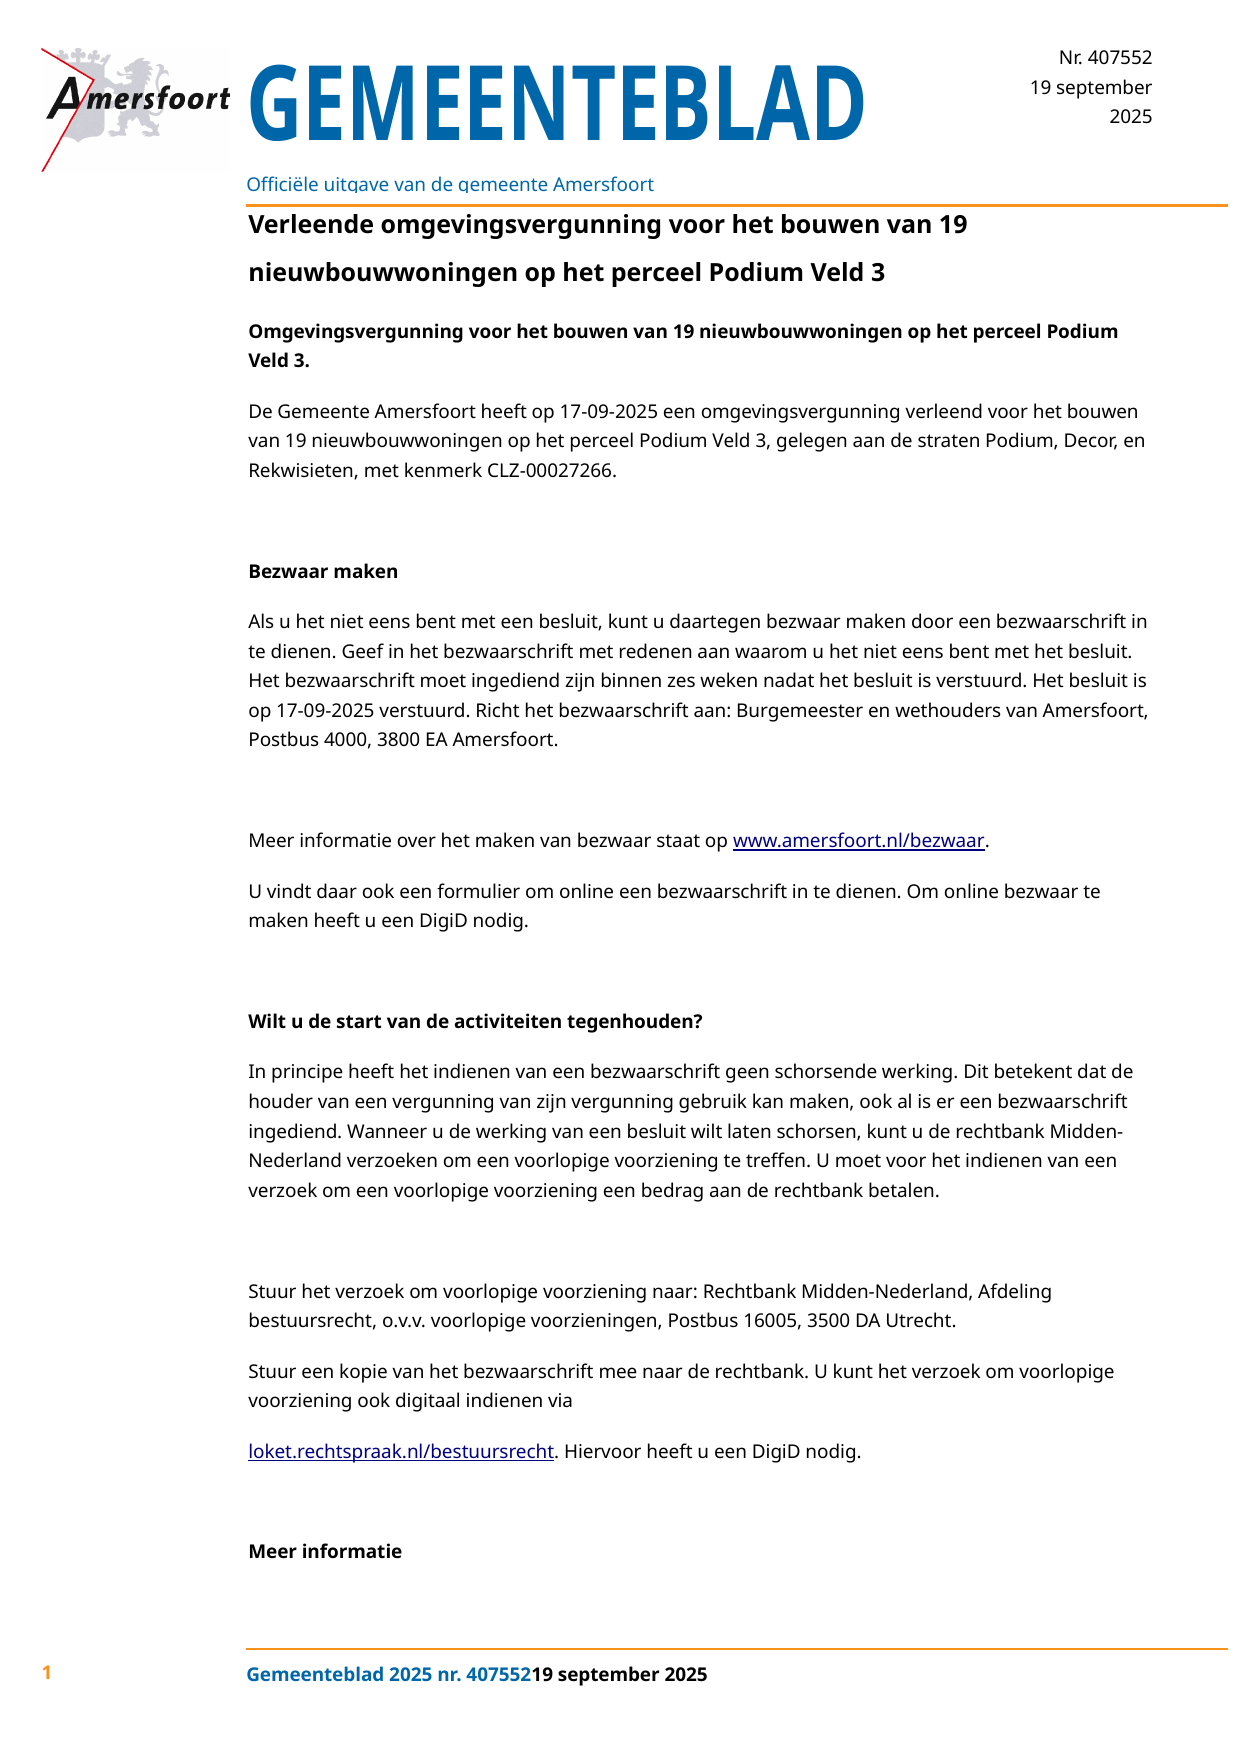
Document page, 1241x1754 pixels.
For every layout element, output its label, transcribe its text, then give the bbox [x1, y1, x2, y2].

text Stuur het verzoek om voorlopige voorziening naar: Rechtbank Midden-Nederland, Afdeling bestuursrecht, o.v.v. voorlopige voorzieningen, Postbus 16005, 3500 DA Utrecht. [248, 1278, 1152, 1333]
text Verleende omgevingsvergunning voor het bouwen van 19 nieuwbouwwoningen op het perceel Podium Veld 3 [248, 207, 1152, 288]
text In principe heeft het indienen van een bezwaarschrift geen schorsende werking. Dit betekent dat de houder van een vergunning van zijn vergunning gebruik kan maken, ook al is er een bezwaarschrift ingediend. Wanneer u de werking van een besluit wilt laten schorsen, kunt u de rechtbank Midden-Nederland verzoeken om een voorlopige voorziening te treffen. U moet voor het indienen van een verzoek om een voorlopige voorziening een bedrag aan de rechtbank betalen. [248, 1059, 1152, 1203]
text Wilt u de start van de activiteiten tegenhouden? [248, 1008, 1152, 1034]
text Als u het niet eens bent met een besluit, kunt u daartegen bezwaar maken door een bezwaarschrift in te dienen. Geef in het bezwaarschrift met redenen aan waarom u het niet eens bent met het besluit. Het bezwaarschrift moet ingediend zijn binnen zes weken nadat het besluit is verstuurd. Het besluit is op 17-09-2025 verstuurd. Richt het bezwaarschrift aan: Burgemeester en wethouders van Amersfoort, Postbus 4000, 3800 EA Amersfoort. [248, 608, 1152, 752]
text Stuur een kopie van het bezwaarschrift mee naar de rechtbank. U kunt het verzoek om voorlopige voorziening ook digitaal indienen via [248, 1358, 1152, 1413]
text Meer informatie over het maken van bezwaar staat op www.amersfoort.nl/bezwaar. [248, 827, 1152, 853]
text U vindt daar ook een formulier om online een bezwaarschrift in te dienen. Om online bezwaar te maken heeft u een DigiD nodig. [248, 878, 1152, 933]
text Meer informatie [248, 1539, 1152, 1564]
text loket.rechtspraak.nl/bestuursrecht. Hiervoor heeft u een DigiD nodig. [248, 1438, 1152, 1464]
picture [41, 47, 231, 172]
text Bezwaar maken [248, 558, 1152, 584]
text Omgevingsvergunning voor het bouwen van 19 nieuwbouwwoningen op het perceel Podium Veld 3. [248, 318, 1152, 373]
text De Gemeente Amersfoort heeft op 17-09-2025 een omgevingsvergunning verleend voor het bouwen van 19 nieuwbouwwoningen op het perceel Podium Veld 3, gelegen aan de straten Podium, Decor, en Rekwisieten, met kenmerk CLZ-00027266. [248, 398, 1152, 483]
